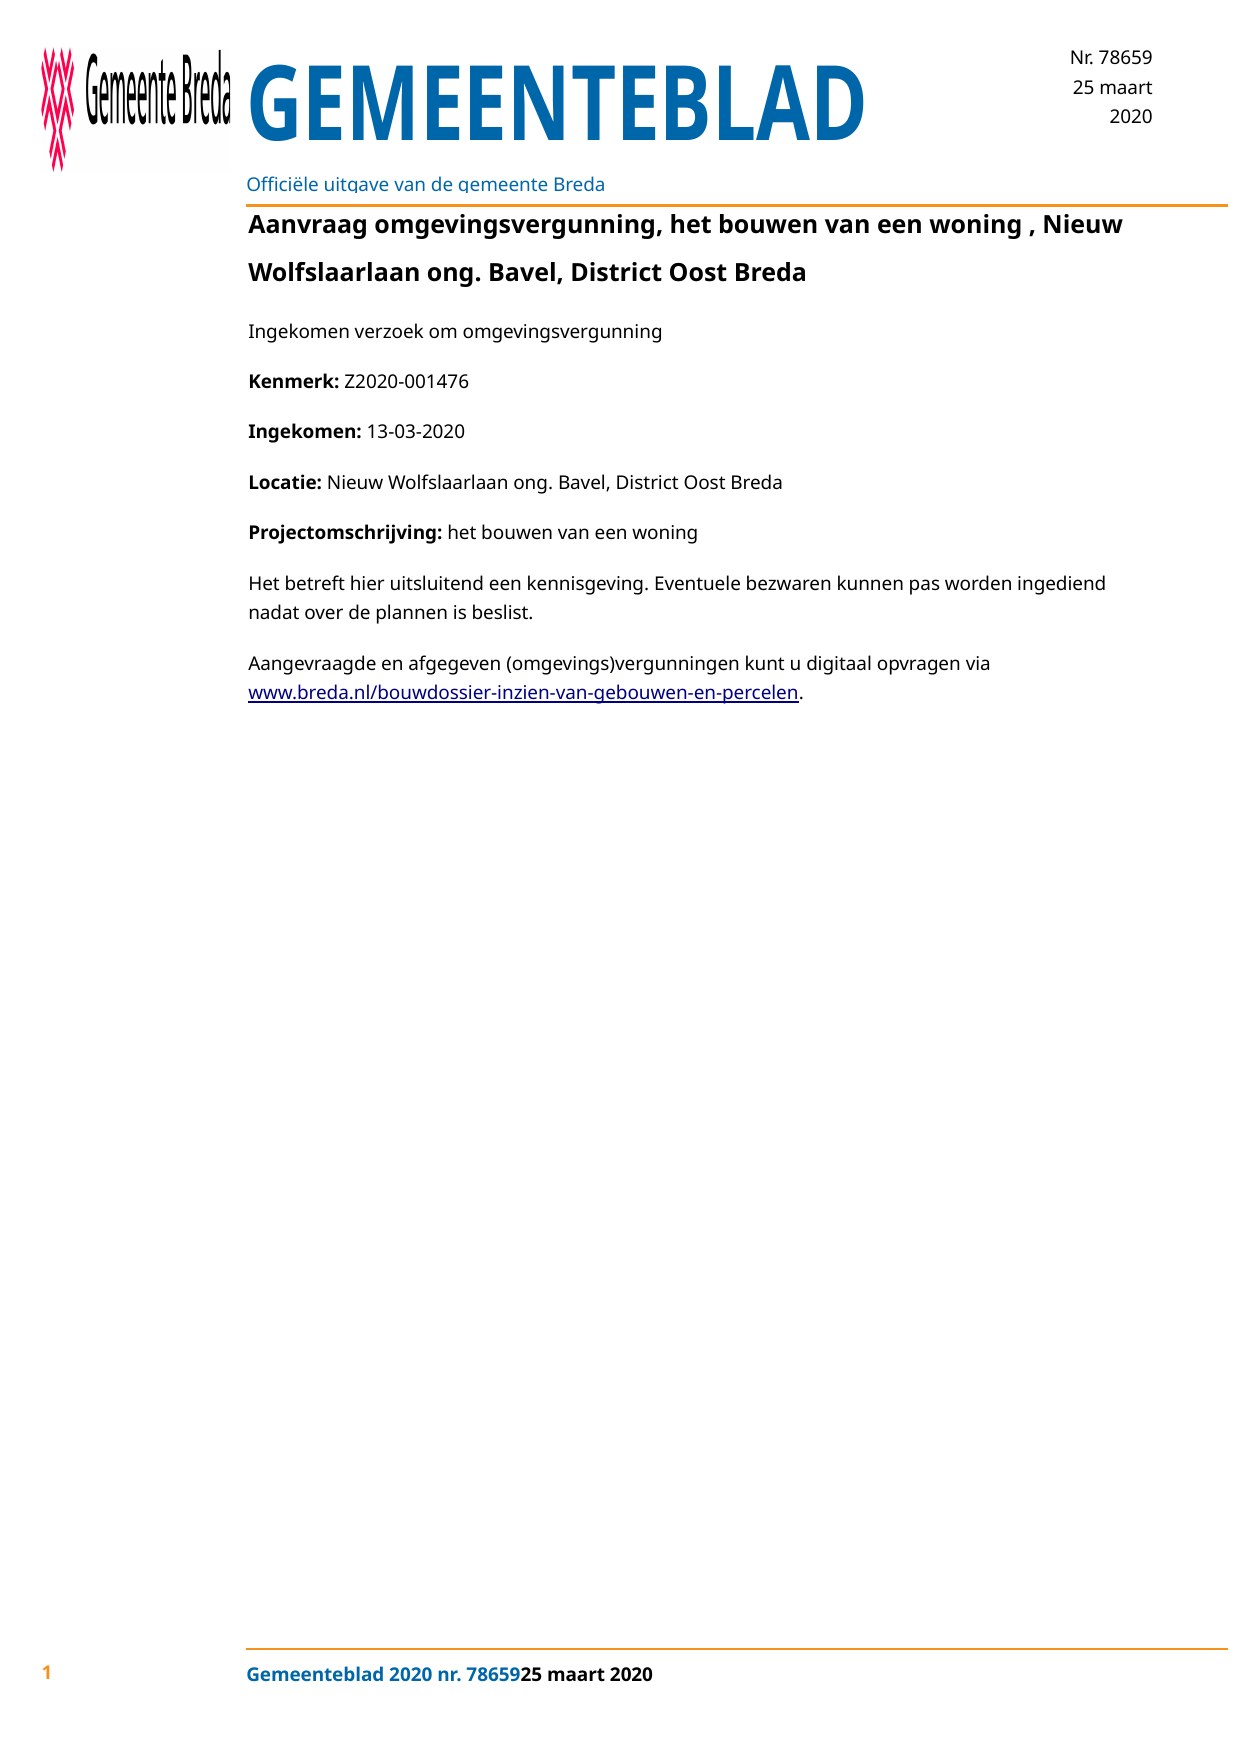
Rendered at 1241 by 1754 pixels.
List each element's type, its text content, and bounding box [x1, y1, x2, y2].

text Kenmerk: Z2020-001476 [248, 368, 1152, 394]
text Aanvraag omgevingsvergunning, het bouwen van een woning , Nieuw Wolfslaarlaan ong. Bavel, District Oost Breda [248, 207, 1152, 288]
text Ingekomen verzoek om omgevingsvergunning [248, 318, 1152, 344]
picture [41, 47, 231, 172]
text Ingekomen: 13-03-2020 [248, 419, 1152, 444]
text Projectomschrijving: het bouwen van een woning [248, 519, 1152, 545]
text Aangevraagde en afgegeven (omgevings)vergunningen kunt u digitaal opvragen via www.breda.nl/bouwdossier-inzien-van-gebouwen-en-percelen. [248, 650, 1152, 705]
text Locatie: Nieuw Wolfslaarlaan ong. Bavel, District Oost Breda [248, 469, 1152, 495]
text Het betreft hier uitsluitend een kennisgeving. Eventuele bezwaren kunnen pas worden ingediend nadat over de plannen is beslist. [248, 570, 1152, 625]
